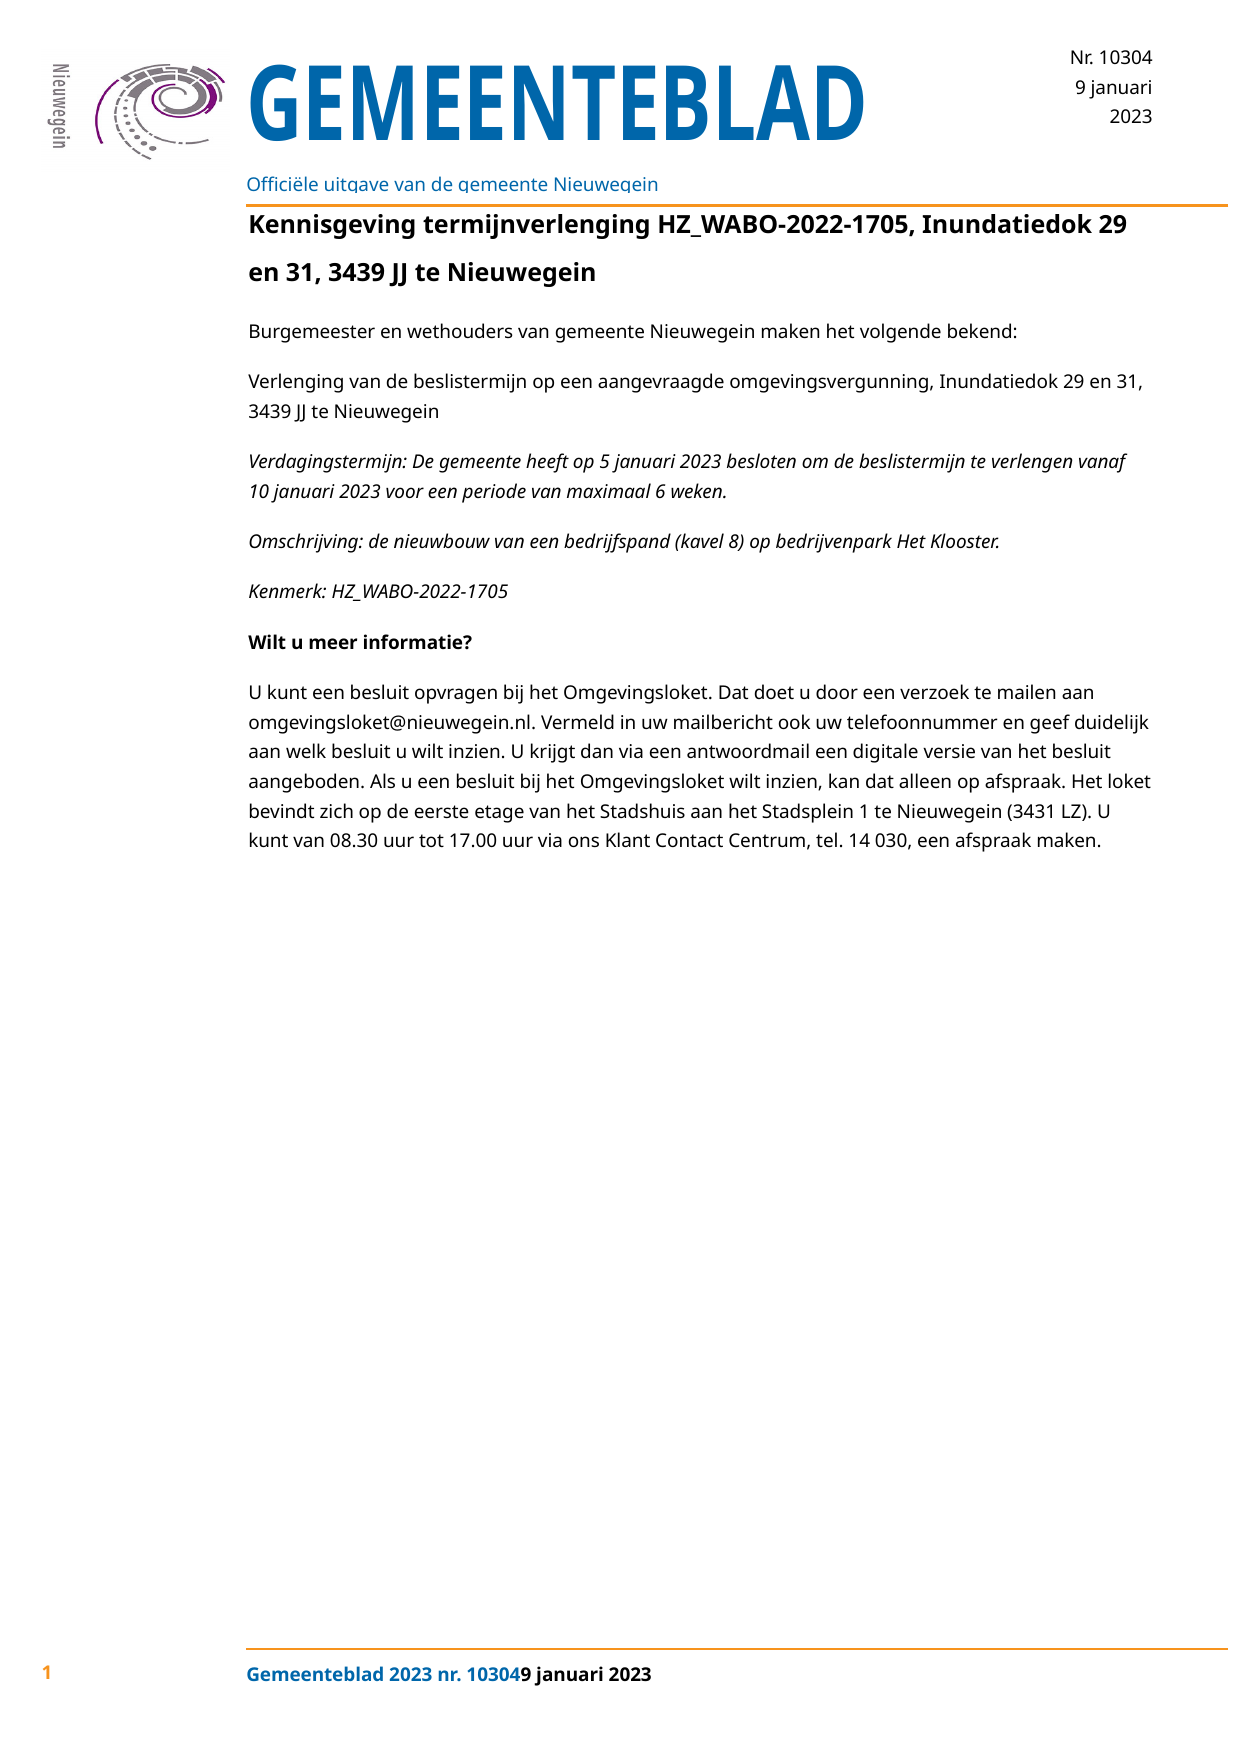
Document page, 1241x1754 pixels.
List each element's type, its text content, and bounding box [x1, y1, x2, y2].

picture [41, 47, 231, 172]
text Burgemeester en wethouders van gemeente Nieuwegein maken het volgende bekend: [248, 318, 1152, 344]
text Kennisgeving termijnverlenging HZ_WABO-2022-1705, Inundatiedok 29 en 31, 3439 JJ te Nieuwegein [248, 207, 1152, 288]
text Kenmerk: HZ_WABO-2022-1705 [248, 579, 1152, 604]
text Verlenging van de beslistermijn op een aangevraagde omgevingsvergunning, Inundatiedok 29 en 31, 3439 JJ te Nieuwegein [248, 368, 1152, 424]
text Verdagingstermijn: De gemeente heeft op 5 januari 2023 besloten om de beslistermijn te verlengen vanaf 10 januari 2023 voor een periode van maximaal 6 weken. [248, 448, 1152, 504]
text Omschrijving: de nieuwbouw van een bedrijfspand (kavel 8) op bedrijvenpark Het Klooster. [248, 528, 1152, 554]
text Wilt u meer informatie? [248, 629, 1152, 655]
text U kunt een besluit opvragen bij het Omgevingsloket. Dat doet u door een verzoek te mailen aan omgevingsloket@nieuwegein.nl. Vermeld in uw mailbericht ook uw telefoonnummer en geef duidelijk aan welk besluit u wilt inzien. U krijgt dan via een antwoordmail een digitale versie van het besluit aangeboden. Als u een besluit bij het Omgevingsloket wilt inzien, kan dat alleen op afspraak. Het loket bevindt zich op de eerste etage van het Stadshuis aan het Stadsplein 1 te Nieuwegein (3431 LZ). U kunt van 08.30 uur tot 17.00 uur via ons Klant Contact Centrum, tel. 14 030, een afspraak maken. [248, 679, 1152, 853]
